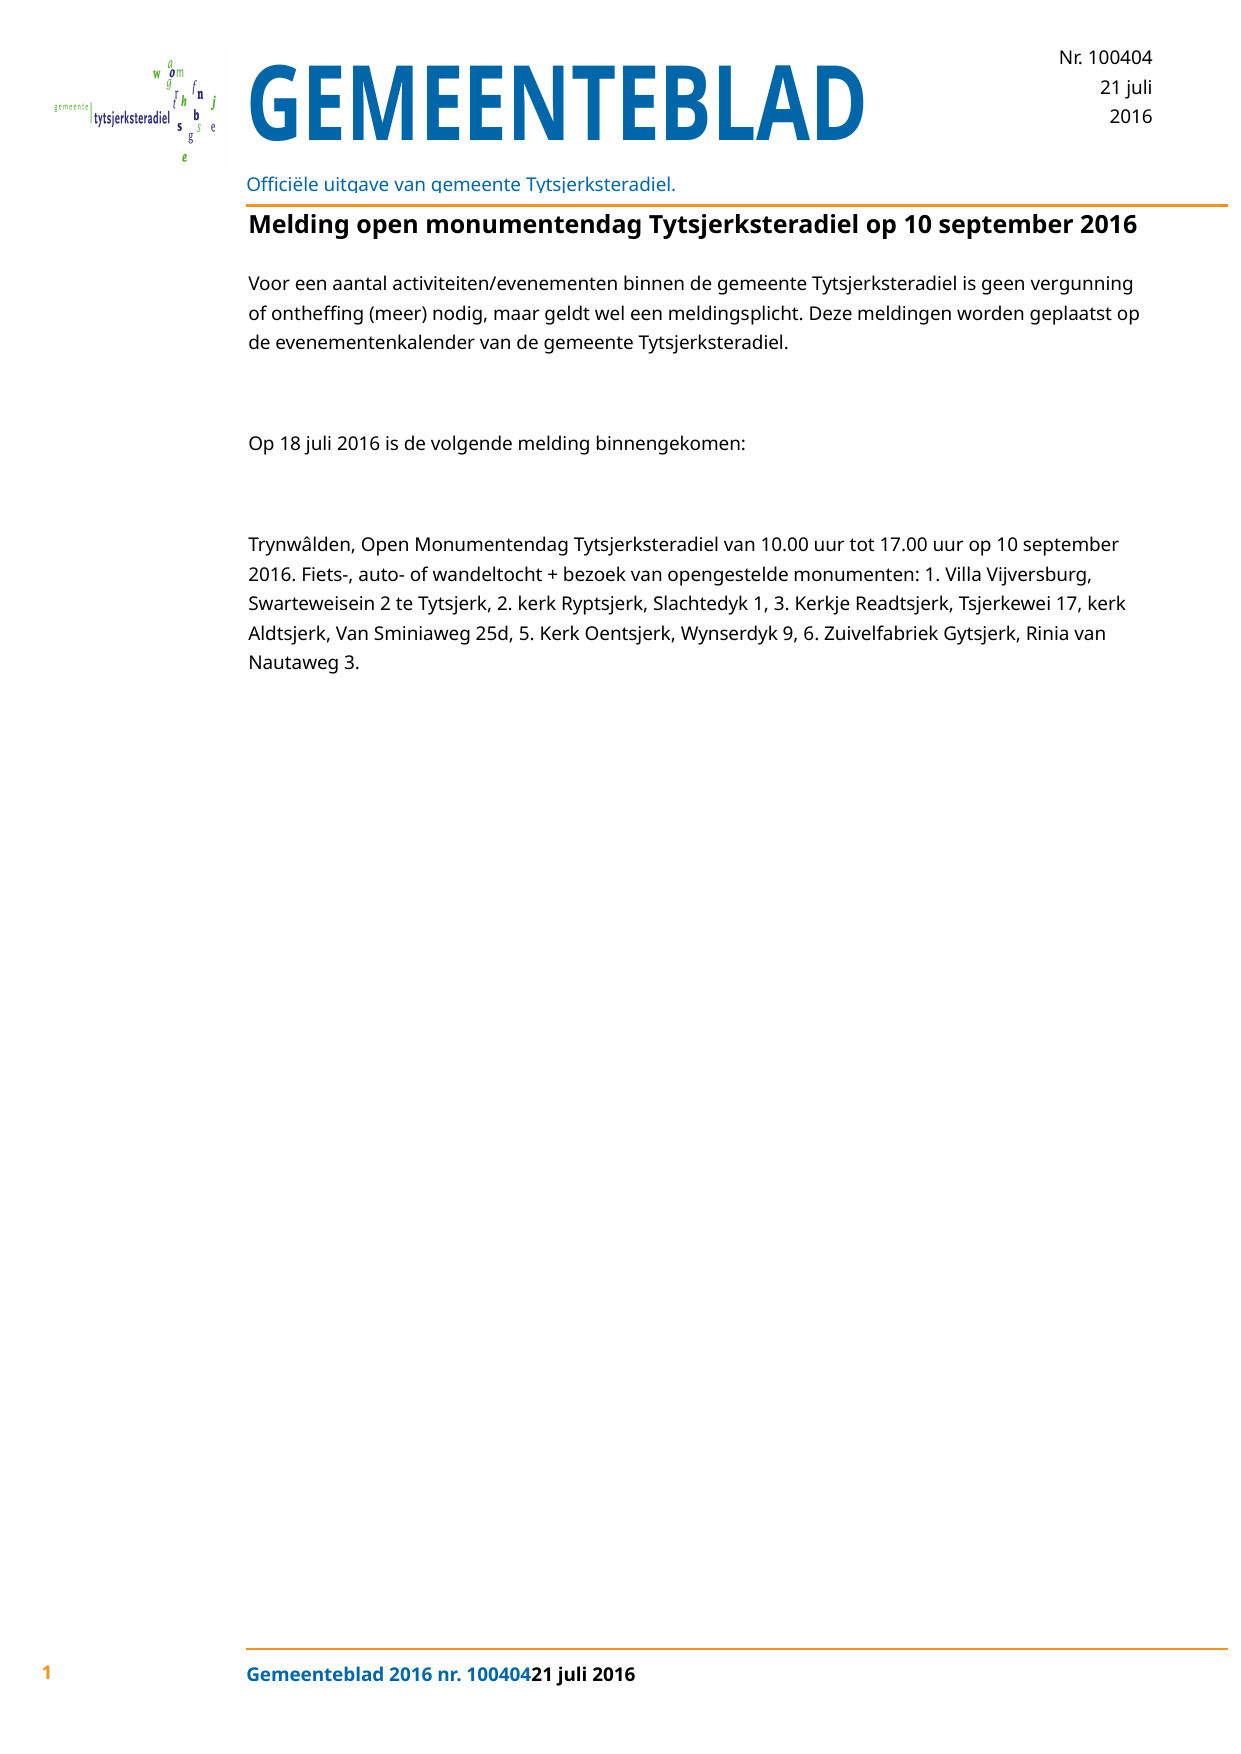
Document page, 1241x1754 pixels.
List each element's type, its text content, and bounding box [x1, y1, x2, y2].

picture [41, 47, 231, 172]
text Trynwâlden, Open Monumentendag Tytsjerksteradiel van 10.00 uur tot 17.00 uur op 10 september 2016. Fiets-, auto- of wandeltocht + bezoek van opengestelde monumenten: 1. Villa Vijversburg, Swarteweisein 2 te Tytsjerk, 2. kerk Ryptsjerk, Slachtedyk 1, 3. Kerkje Readtsjerk, Tsjerkewei 17, kerk Aldtsjerk, Van Sminiaweg 25d, 5. Kerk Oentsjerk, Wynserdyk 9, 6. Zuivelfabriek Gytsjerk, Rinia van Nautaweg 3. [248, 531, 1152, 675]
text Op 18 juli 2016 is de volgende melding binnengekomen: [248, 430, 1152, 456]
text Voor een aantal activiteiten/evenementen binnen de gemeente Tytsjerksteradiel is geen ver­gun­ning of ontheffing (meer) nodig, maar geldt wel een meldings­plicht. Deze meldingen worden geplaatst op de evenementenkalender van de gemeente Tytsjerksteradiel. [248, 270, 1152, 355]
text Melding open monumentendag Tytsjerksteradiel op 10 september 2016 [248, 207, 1152, 241]
